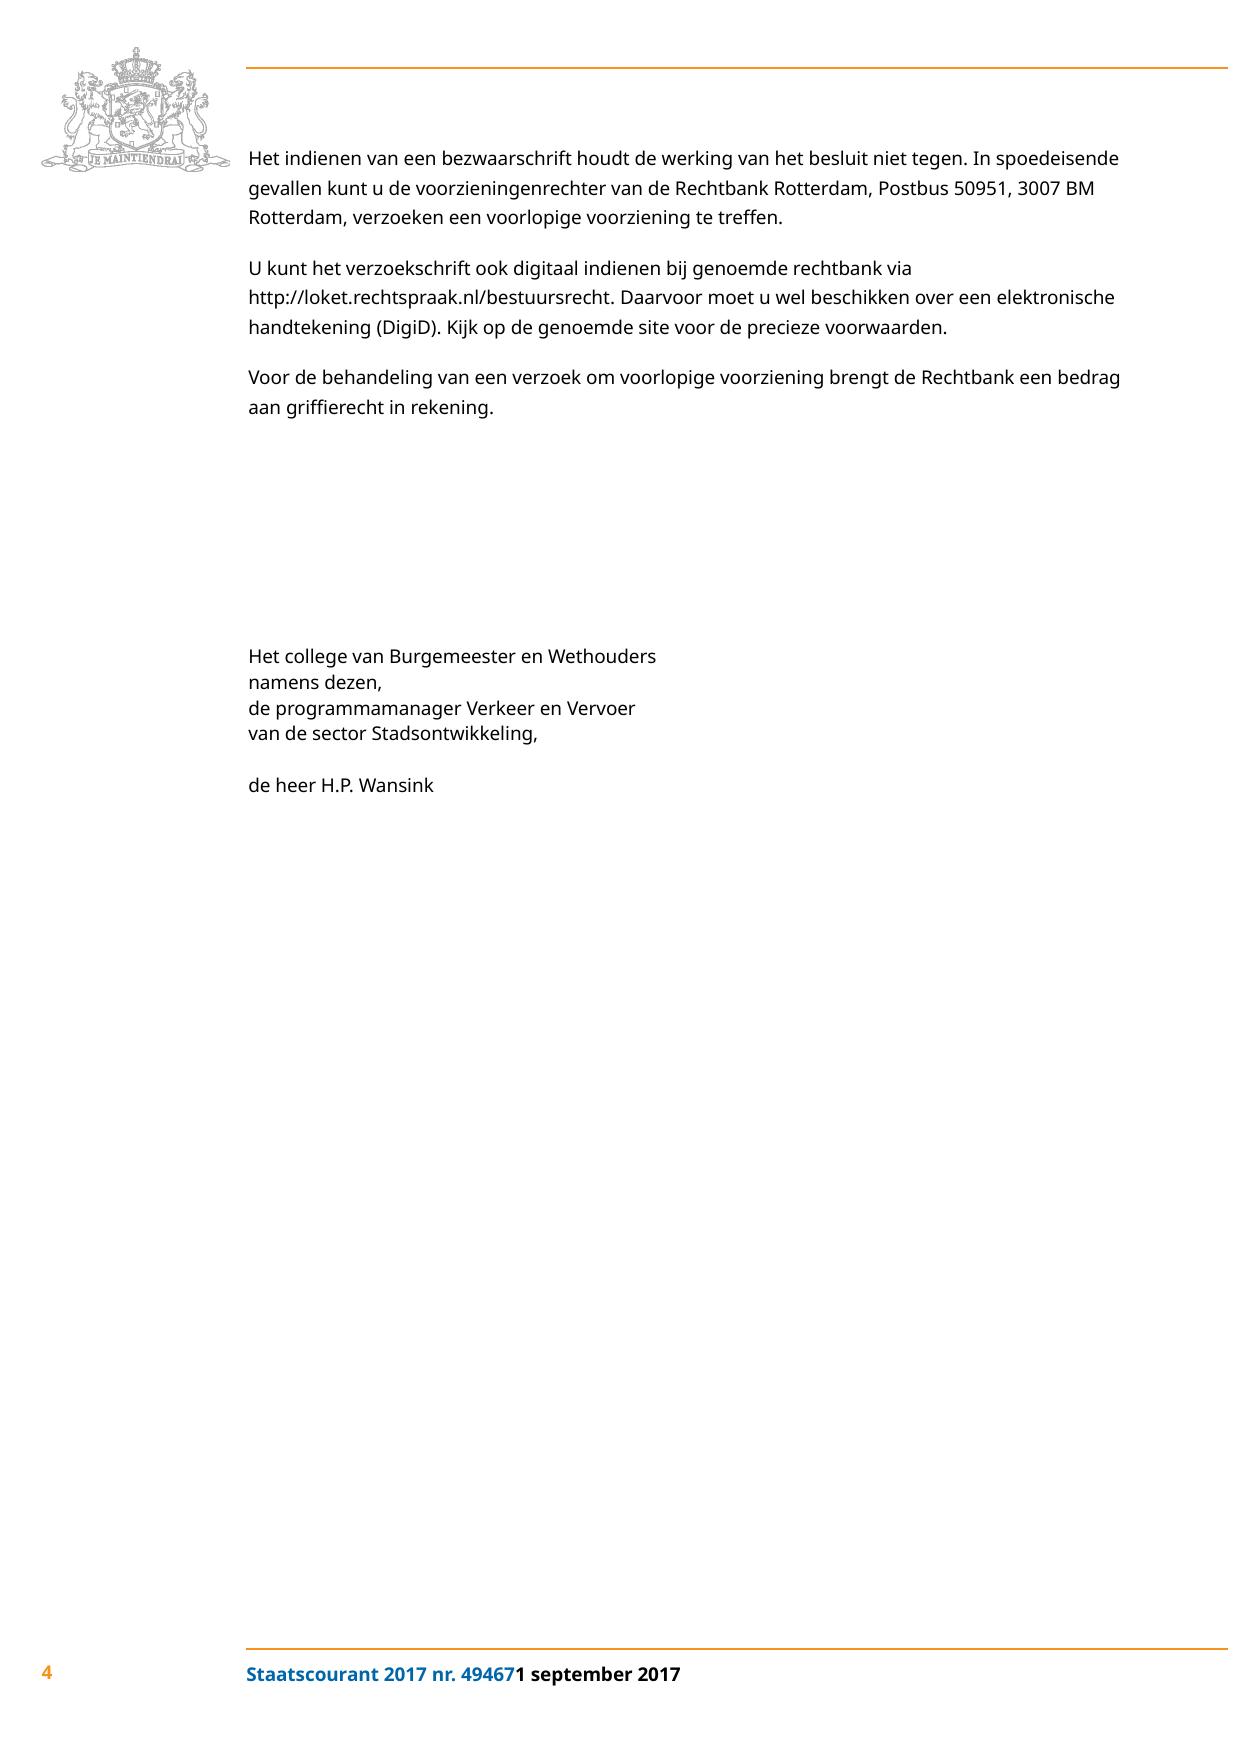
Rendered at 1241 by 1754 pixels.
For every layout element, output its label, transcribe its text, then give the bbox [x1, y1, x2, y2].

text van de sector Stadsontwikkeling, [248, 721, 1152, 746]
text U kunt het verzoekschrift ook digitaal indienen bij genoemde rechtbank via http://loket.rechtspraak.nl/bestuursrecht. Daarvoor moet u wel beschikken over een elektronische handtekening (DigiD). Kijk op de genoemde site voor de precieze voorwaarden. [248, 255, 1152, 340]
text Het indienen van een bezwaarschrift houdt de werking van het besluit niet tegen. In spoedeisende gevallen kunt u de voorzieningenrechter van de Rechtbank Rotterdam, Postbus 50951, 3007 BM Rotterdam, verzoeken een voorlopige voorziening te treffen. [248, 145, 1152, 230]
picture [41, 47, 231, 172]
text de programmamanager Verkeer en Vervoer [248, 695, 1152, 721]
text namens dezen, [248, 669, 1152, 695]
text Voor de behandeling van een verzoek om voorlopige voorziening brengt de Rechtbank een bedrag aan griffierecht in rekening. [248, 364, 1152, 420]
text de heer H.P. Wansink [248, 772, 1152, 798]
text Het college van Burgemeester en Wethouders [248, 643, 1152, 669]
